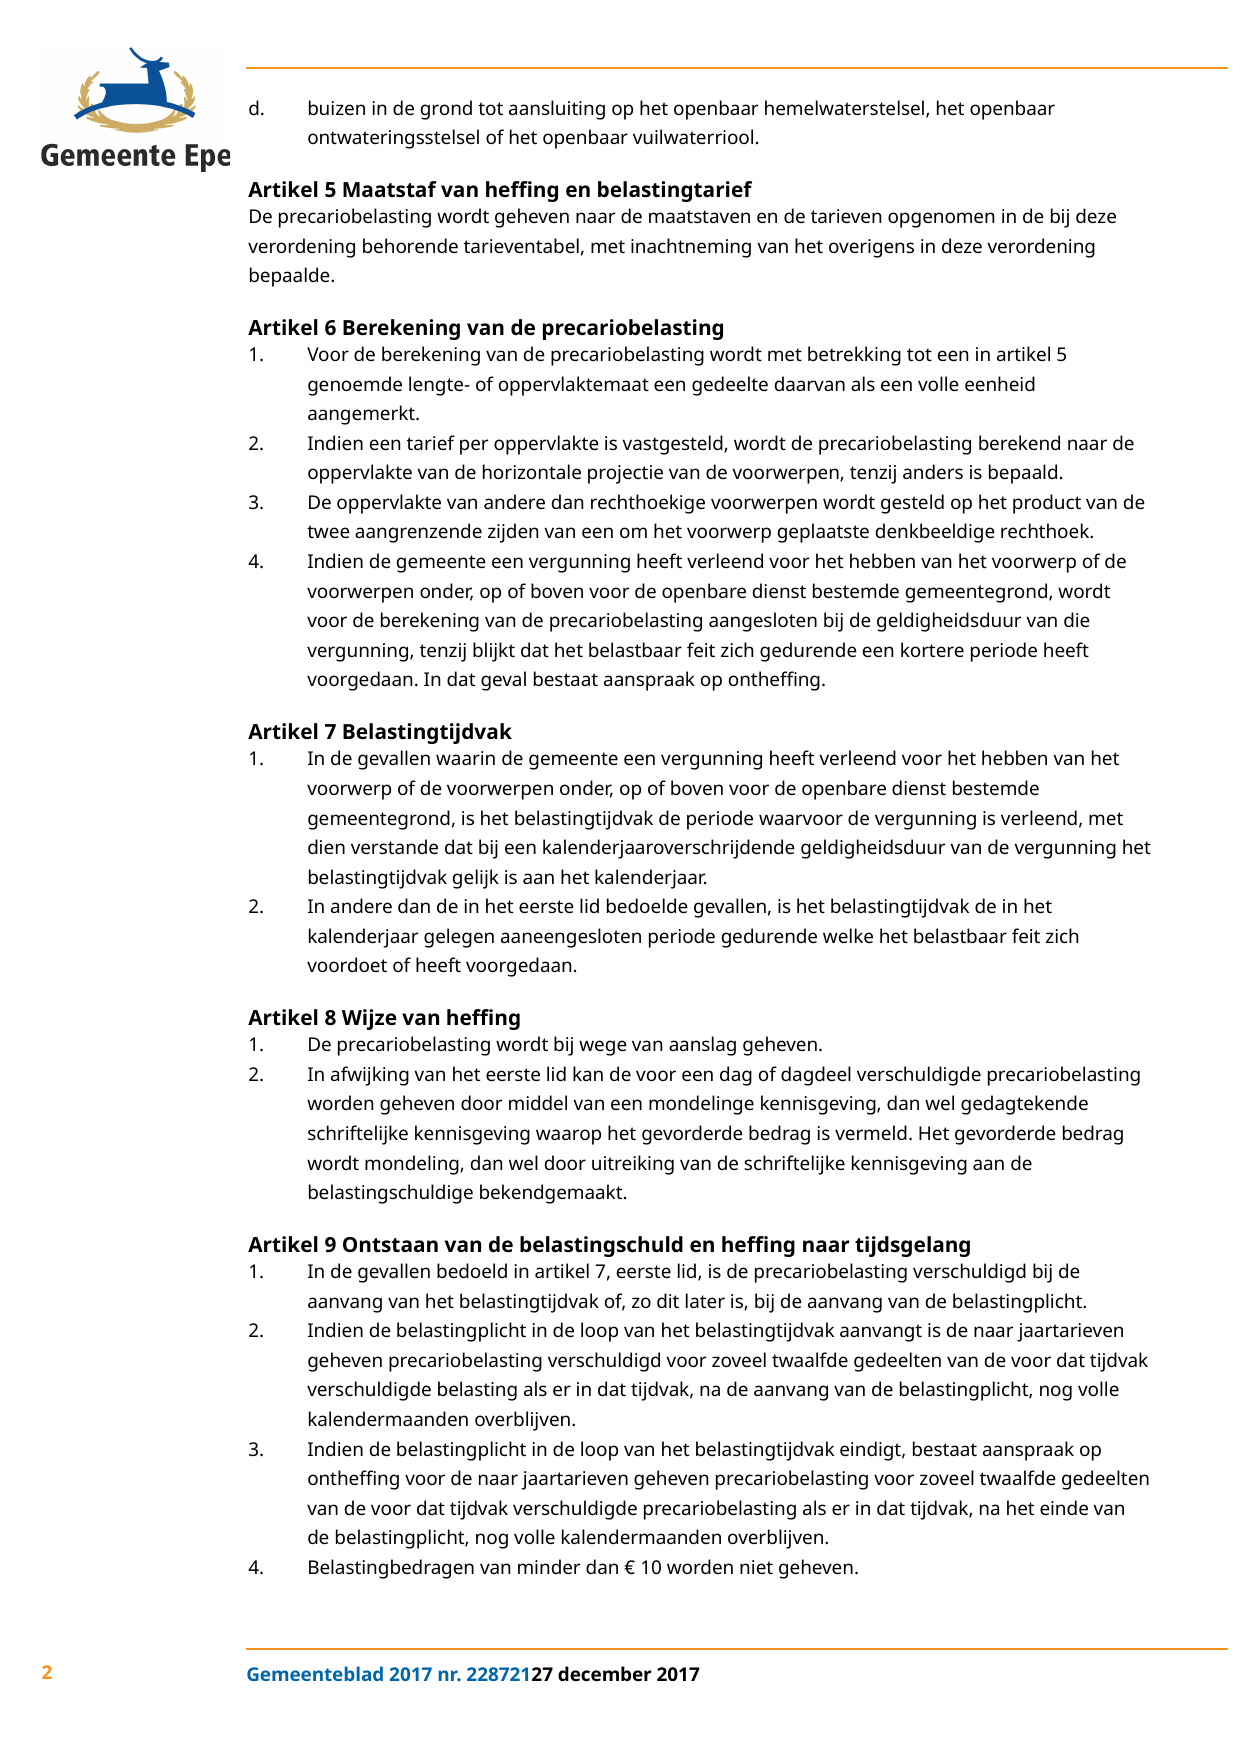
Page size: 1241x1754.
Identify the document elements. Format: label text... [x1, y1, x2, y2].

list Indien de belastingplicht in de loop van het belastingtijdvak eindigt, bestaat aanspraak op ontheffing voor de naar jaartarieven geheven precariobelasting voor zoveel twaalfde gedeelten van de voor dat tijdvak verschuldigde precariobelasting als er in dat tijdvak, na het einde van de belastingplicht, nog volle kalendermaanden overblijven. [248, 1436, 1152, 1550]
picture [41, 47, 231, 172]
text Artikel 9 Ontstaan van de belastingschuld en heffing naar tijdsgelang [248, 1230, 1152, 1258]
list In afwijking van het eerste lid kan de voor een dag of dagdeel verschuldigde precariobelasting worden geheven door middel van een mondelinge kennisgeving, dan wel gedagtekende schriftelijke kennisgeving waarop het gevorderde bedrag is vermeld. Het gevorderde bedrag wordt mondeling, dan wel door uitreiking van de schriftelijke kennisgeving aan de belastingschuldige bekendgemaakt. [248, 1061, 1152, 1205]
list De precariobelasting wordt bij wege van aanslag geheven. [248, 1031, 1152, 1057]
list Voor de berekening van de precariobelasting wordt met betrekking tot een in artikel 5 genoemde lengte- of oppervlaktemaat een gedeelte daarvan als een volle eenheid aangemerkt. [248, 341, 1152, 426]
list Belastingbedragen van minder dan € 10 worden niet geheven. [248, 1554, 1152, 1580]
text Artikel 7 Belastingtijdvak [248, 717, 1152, 746]
list Indien de belastingplicht in de loop van het belastingtijdvak aanvangt is de naar jaartarieven geheven precariobelasting verschuldigd voor zoveel twaalfde gedeelten van de voor dat tijdvak verschuldigde belasting als er in dat tijdvak, na de aanvang van de belastingplicht, nog volle kalendermaanden overblijven. [248, 1317, 1152, 1432]
list Indien de gemeente een vergunning heeft verleend voor het hebben van het voorwerp of de voorwerpen onder, op of boven voor de openbare dienst bestemde gemeentegrond, wordt voor de berekening van de precariobelasting aangesloten bij de geldigheidsduur van die vergunning, tenzij blijkt dat het belastbaar feit zich gedurende een kortere periode heeft voorgedaan. In dat geval bestaat aanspraak op ontheffing. [248, 548, 1152, 692]
text De precariobelasting wordt geheven naar de maatstaven en de tarieven opgenomen in de bij deze verordening behorende tarieventabel, met inachtneming van het overigens in deze verordening bepaalde. [248, 203, 1152, 288]
text Artikel 8 Wijze van heffing [248, 1003, 1152, 1031]
text Artikel 5 Maatstaf van heffing en belastingtarief [248, 175, 1152, 203]
list In de gevallen bedoeld in artikel 7, eerste lid, is de precariobelasting verschuldigd bij de aanvang van het belastingtijdvak of, zo dit later is, bij de aanvang van de belastingplicht. [248, 1258, 1152, 1313]
list In de gevallen waarin de gemeente een vergunning heeft verleend voor het hebben van het voorwerp of de voorwerpen onder, op of boven voor de openbare dienst bestemde gemeentegrond, is het belastingtijdvak de periode waarvoor de vergunning is verleend, met dien verstande dat bij een kalenderjaaroverschrijdende geldigheidsduur van de vergunning het belastingtijdvak gelijk is aan het kalenderjaar. [248, 746, 1152, 889]
list In andere dan de in het eerste lid bedoelde gevallen, is het belastingtijdvak de in het kalenderjaar gelegen aaneengesloten periode gedurende welke het belastbaar feit zich voordoet of heeft voorgedaan. [248, 893, 1152, 978]
text Artikel 6 Berekening van de precariobelasting [248, 313, 1152, 341]
list Indien een tarief per oppervlakte is vastgesteld, wordt de precariobelasting berekend naar de oppervlakte van de horizontale projectie van de voorwerpen, tenzij anders is bepaald. [248, 430, 1152, 485]
list buizen in de grond tot aansluiting op het openbaar hemelwaterstelsel, het openbaar ontwateringsstelsel of het openbaar vuilwaterriool. [248, 95, 1152, 150]
list De oppervlakte van andere dan rechthoekige voorwerpen wordt gesteld op het product van de twee aangrenzende zijden van een om het voorwerp geplaatste denkbeeldige rechthoek. [248, 489, 1152, 544]
